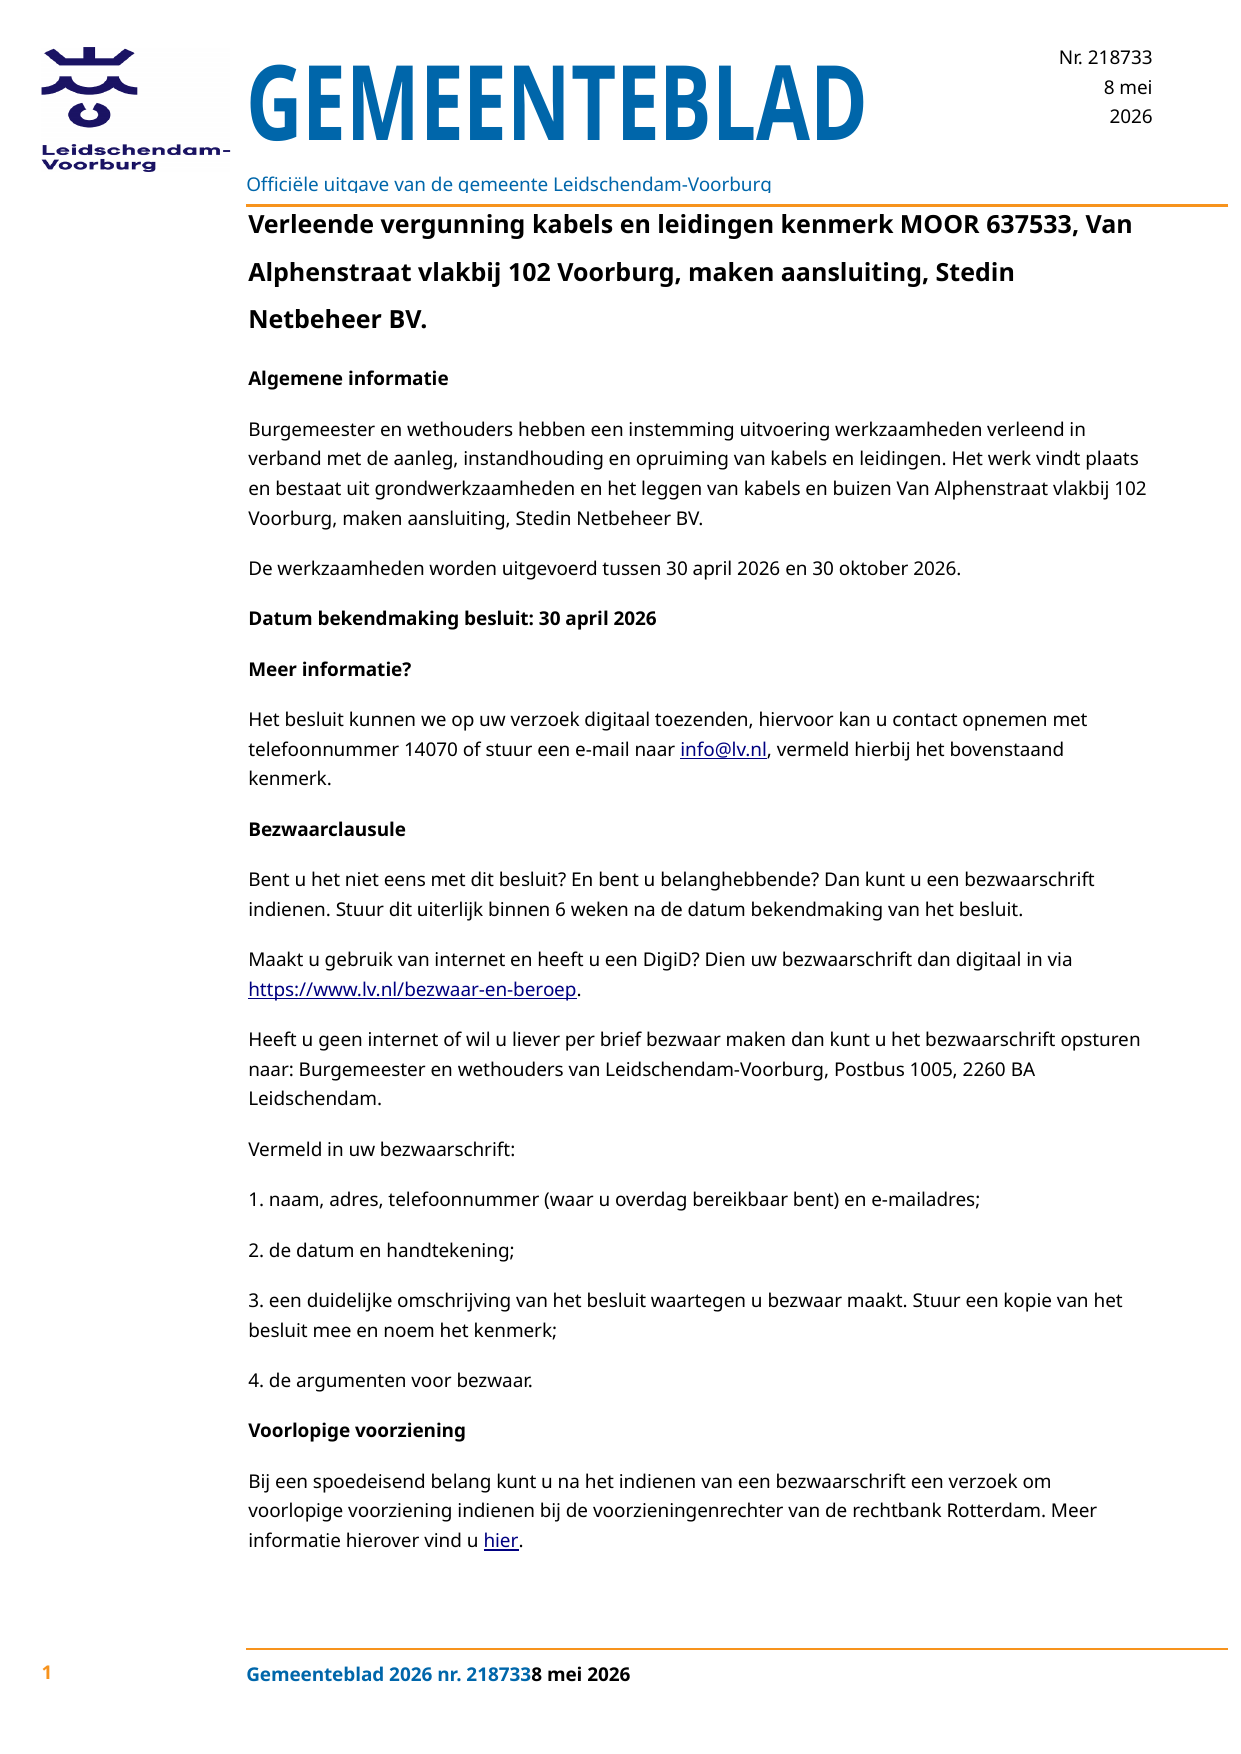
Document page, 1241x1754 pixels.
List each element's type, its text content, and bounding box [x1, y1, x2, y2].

text Verleende vergunning kabels en leidingen kenmerk MOOR 637533, Van Alphenstraat vlakbij 102 Voorburg, maken aansluiting, Stedin Netbeheer BV. [248, 207, 1152, 336]
text Burgemeester en wethouders hebben een instemming uitvoering werkzaamheden verleend in verband met de aanleg, instandhouding en opruiming van kabels en leidingen. Het werk vindt plaats en bestaat uit grondwerkzaamheden en het leggen van kabels en buizen Van Alphenstraat vlakbij 102 Voorburg, maken aansluiting, Stedin Netbeheer BV. [248, 416, 1152, 530]
text 4. de argumenten voor bezwaar. [248, 1367, 1152, 1393]
text 1. naam, adres, telefoonnummer (waar u overdag bereikbaar bent) en e-mailadres; [248, 1186, 1152, 1212]
text Bij een spoedeisend belang kunt u na het indienen van een bezwaarschrift een verzoek om voorlopige voorziening indienen bij de voorzieningenrechter van de rechtbank Rotterdam. Meer informatie hierover vind u hier. [248, 1468, 1152, 1553]
text Het besluit kunnen we op uw verzoek digitaal toezenden, hiervoor kan u contact opnemen met telefoonnummer 14070 of stuur een e-mail naar info@lv.nl, vermeld hierbij het bovenstaand kenmerk. [248, 706, 1152, 791]
text Heeft u geen internet of wil u liever per brief bezwaar maken dan kunt u het bezwaarschrift opsturen naar: Burgemeester en wethouders van Leidschendam-Voorburg, Postbus 1005, 2260 BA Leidschendam. [248, 1026, 1152, 1111]
text Datum bekendmaking besluit: 30 april 2026 [248, 606, 1152, 631]
picture [41, 47, 231, 172]
text Meer informatie? [248, 656, 1152, 682]
text De werkzaamheden worden uitgevoerd tussen 30 april 2026 en 30 oktober 2026. [248, 555, 1152, 581]
text 2. de datum en handtekening; [248, 1237, 1152, 1262]
text Vermeld in uw bezwaarschrift: [248, 1136, 1152, 1162]
text Bezwaarclausule [248, 816, 1152, 842]
text Algemene informatie [248, 366, 1152, 391]
text Maakt u gebruik van internet en heeft u een DigiD? Dien uw bezwaarschrift dan digitaal in via https://www.lv.nl/bezwaar-en-beroep. [248, 946, 1152, 1002]
text Bent u het niet eens met dit besluit? En bent u belanghebbende? Dan kunt u een bezwaarschrift indienen. Stuur dit uiterlijk binnen 6 weken na de datum bekendmaking van het besluit. [248, 866, 1152, 922]
text 3. een duidelijke omschrijving van het besluit waartegen u bezwaar maakt. Stuur een kopie van het besluit mee en noem het kenmerk; [248, 1287, 1152, 1342]
text Voorlopige voorziening [248, 1418, 1152, 1443]
